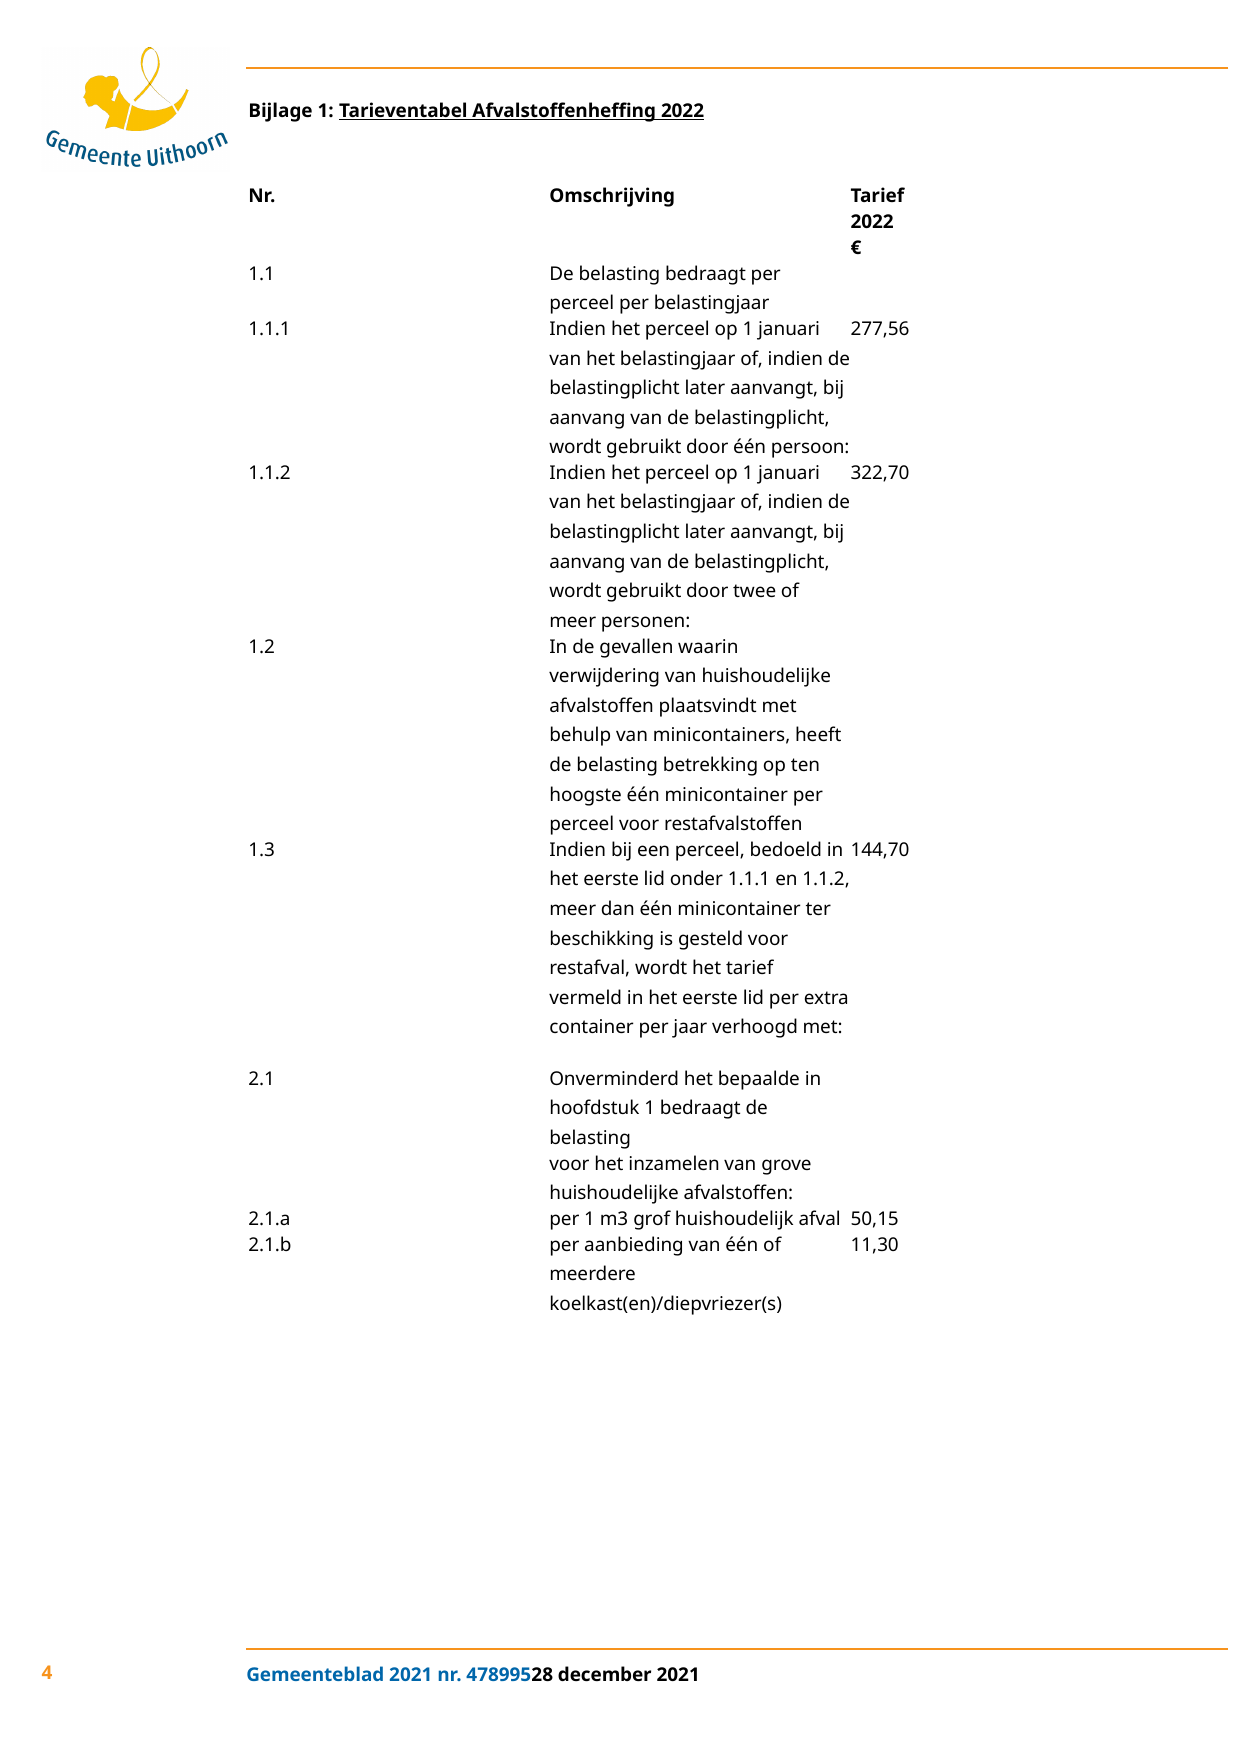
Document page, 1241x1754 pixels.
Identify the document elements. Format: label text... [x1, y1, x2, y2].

table_cell Indien bij een perceel, bedoeld in het eerste lid onder 1.1.1 en 1.1.2, meer dan één minicontainer ter beschikking is gesteld voor restafval, wordt het tarief vermeld in het eerste lid per extra container per jaar verhoogd met: [549, 836, 850, 1039]
table_cell In de gevallen waarin verwijdering van huishoudelijke afvalstoffen plaatsvindt met behulp van minicontainers, heeft de belasting betrekking op ten hoogste één minicontainer per perceel voor restafvalstoffen [549, 633, 850, 836]
table_cell 1.2 [248, 633, 549, 836]
table_cell 2.1.b [248, 1231, 549, 1316]
table_cell 322,70 [850, 459, 1152, 633]
table_cell per aanbieding van één of meerdere koelkast(en)/diepvriezer(s) [549, 1231, 850, 1316]
table_cell 144,70 [850, 836, 1152, 1039]
table_cell [850, 633, 1152, 836]
table_cell 1.1.1 [248, 315, 549, 459]
table_cell [850, 260, 1152, 315]
table_header Tarief [850, 183, 1152, 208]
table_cell 2.1 [248, 1065, 549, 1150]
table_header Omschrijving [549, 183, 850, 208]
table_cell [248, 1150, 549, 1205]
table_cell 2022 [850, 208, 1152, 234]
picture [41, 47, 231, 172]
table_cell [248, 208, 549, 234]
table_cell voor het inzamelen van grove huishoudelijke afvalstoffen: [549, 1150, 850, 1205]
table_cell Onverminderd het bepaalde in hoofdstuk 1 bedraagt de belasting [549, 1065, 850, 1150]
table_cell 11,30 [850, 1231, 1152, 1316]
table_header Nr. [248, 183, 549, 208]
table_cell Indien het perceel op 1 januari van het belastingjaar of, indien de belastingplicht later aanvangt, bij aanvang van de belastingplicht, wordt gebruikt door één persoon: [549, 315, 850, 459]
table_cell 1.3 [248, 836, 549, 1039]
text Bijlage 1: Tarieventabel Afvalstoffenheffing 2022 [248, 95, 1152, 123]
table_cell 2.1.a [248, 1205, 549, 1231]
table_cell 277,56 [850, 315, 1152, 459]
table_cell [850, 1150, 1152, 1205]
table_cell [850, 1039, 1152, 1065]
table_cell € [850, 234, 1152, 260]
table_cell Indien het perceel op 1 januari van het belastingjaar of, indien de belastingplicht later aanvangt, bij aanvang van de belastingplicht, wordt gebruikt door twee of meer personen: [549, 459, 850, 633]
table_cell 1.1 [248, 260, 549, 315]
table_cell [549, 234, 850, 260]
table_cell 50,15 [850, 1205, 1152, 1231]
table_cell [549, 208, 850, 234]
table_cell [549, 1039, 850, 1065]
table_cell [248, 1039, 549, 1065]
table_cell 1.1.2 [248, 459, 549, 633]
table_cell per 1 m3 grof huishoudelijk afval [549, 1205, 850, 1231]
table_cell [850, 1065, 1152, 1150]
table_cell De belasting bedraagt per perceel per belastingjaar [549, 260, 850, 315]
table_cell [248, 234, 549, 260]
